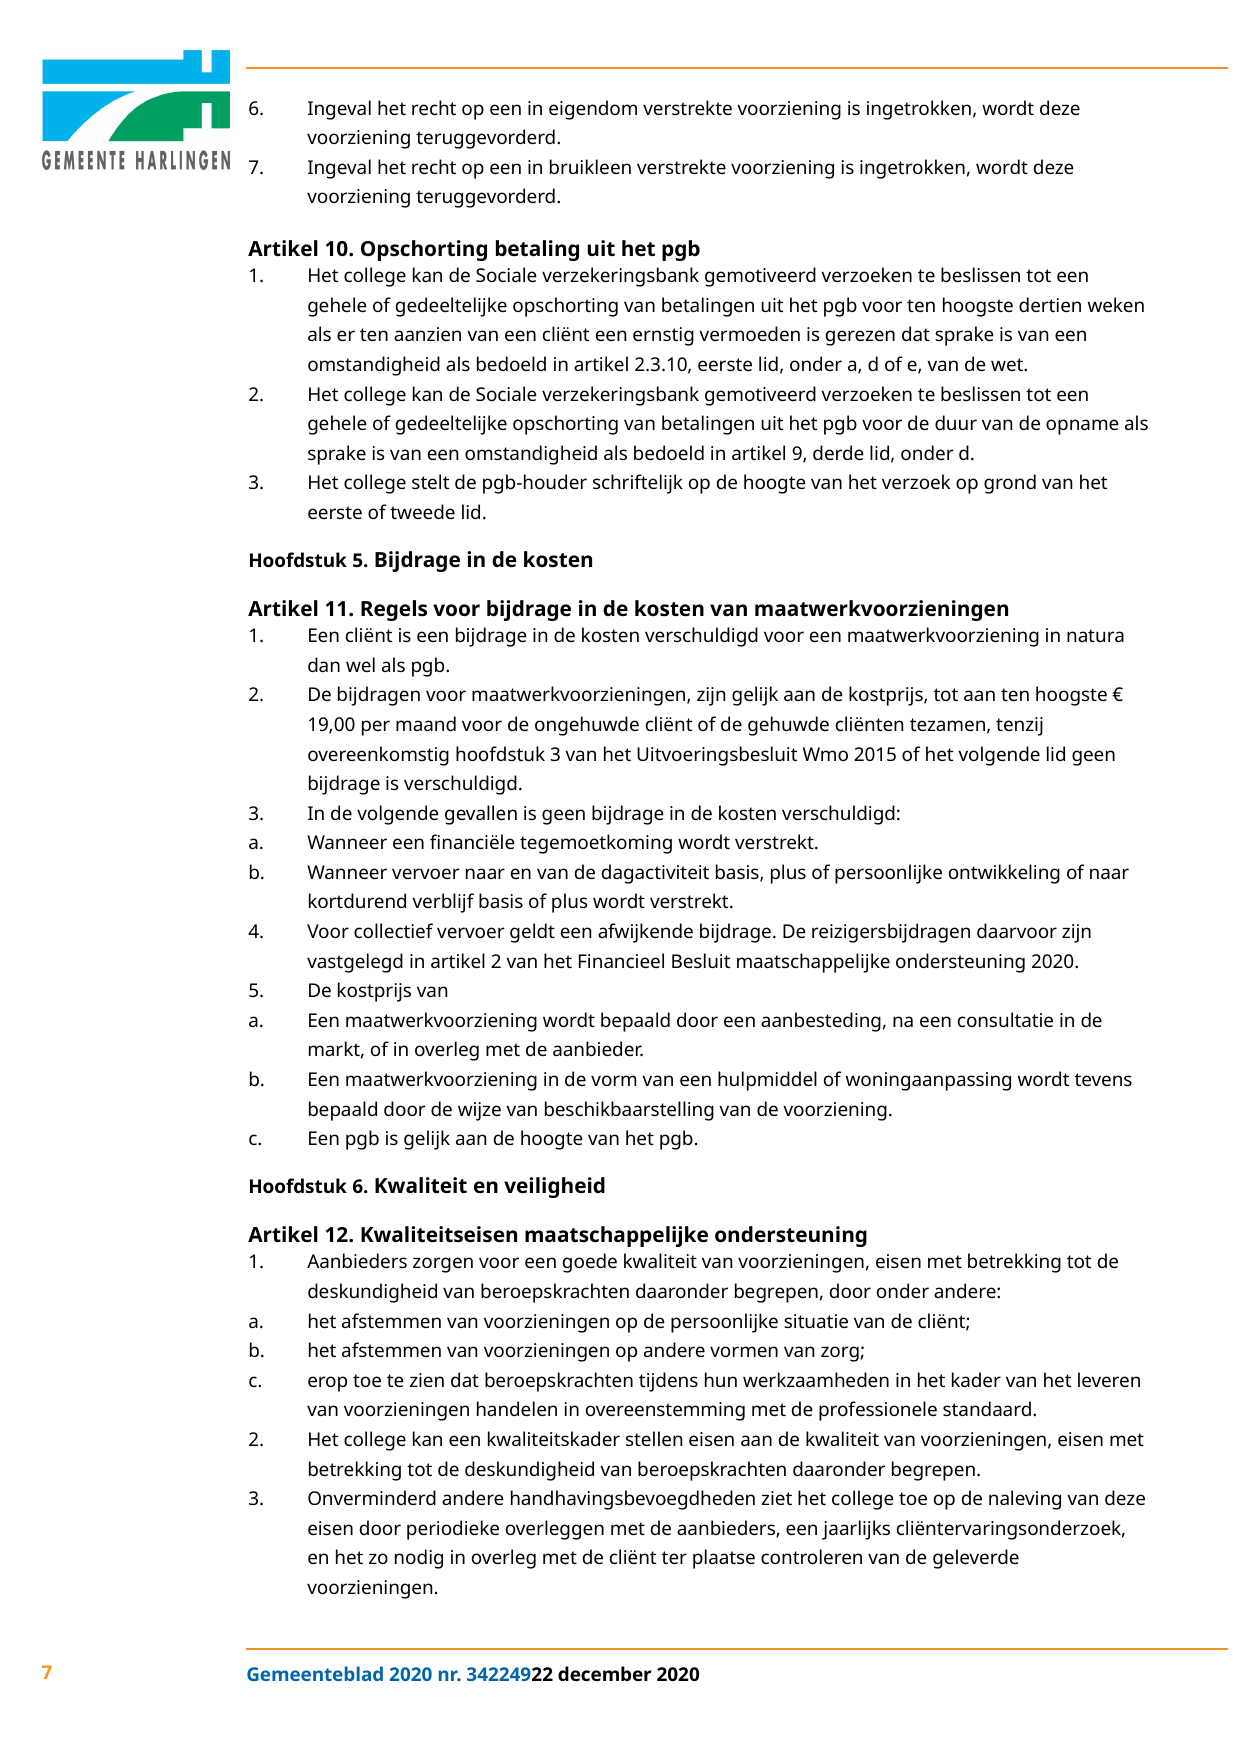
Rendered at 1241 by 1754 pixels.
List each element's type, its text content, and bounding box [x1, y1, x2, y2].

list Aanbieders zorgen voor een goede kwaliteit van voorzieningen, eisen met betrekking tot de deskundigheid van beroepskrachten daaronder begrepen, door onder andere: [248, 1249, 1152, 1304]
list Onverminderd andere handhavingsbevoegdheden ziet het college toe op de naleving van deze eisen door periodieke overleggen met de aanbieders, een jaarlijks cliëntervaringsonderzoek, en het zo nodig in overleg met de cliënt ter plaatse controleren van de geleverde voorzieningen. [248, 1485, 1152, 1600]
list Ingeval het recht op een in bruikleen verstrekte voorziening is ingetrokken, wordt deze voorziening teruggevorderd. [248, 154, 1152, 209]
list Het college kan de Sociale verzekeringsbank gemotiveerd verzoeken te beslissen tot een gehele of gedeeltelijke opschorting van betalingen uit het pgb voor ten hoogste dertien weken als er ten aanzien van een cliënt een ernstig vermoeden is gerezen dat sprake is van een omstandigheid als bedoeld in artikel 2.3.10, eerste lid, onder a, d of e, van de wet. [248, 262, 1152, 377]
list Ingeval het recht op een in eigendom verstrekte voorziening is ingetrokken, wordt deze voorziening teruggevorderd. [248, 95, 1152, 150]
list Een maatwerkvoorziening wordt bepaald door een aanbesteding, na een consultatie in de markt, of in overleg met de aanbieder. [248, 1007, 1152, 1062]
list Een cliënt is een bijdrage in de kosten verschuldigd voor een maatwerkvoorziening in natura dan wel als pgb. [248, 622, 1152, 678]
list Het college kan een kwaliteitskader stellen eisen aan de kwaliteit van voorzieningen, eisen met betrekking tot de deskundigheid van beroepskrachten daaronder begrepen. [248, 1426, 1152, 1481]
text Hoofdstuk 5. Bijdrage in de kosten [248, 545, 1152, 573]
list het afstemmen van voorzieningen op de persoonlijke situatie van de cliënt; [248, 1308, 1152, 1333]
list Het college kan de Sociale verzekeringsbank gemotiveerd verzoeken te beslissen tot een gehele of gedeeltelijke opschorting van betalingen uit het pgb voor de duur van de opname als sprake is van een omstandigheid als bedoeld in artikel 9, derde lid, onder d. [248, 381, 1152, 466]
list Voor collectief vervoer geldt een afwijkende bijdrage. De reizigersbijdragen daarvoor zijn vastgelegd in artikel 2 van het Financieel Besluit maatschappelijke ondersteuning 2020. [248, 918, 1152, 973]
picture [41, 47, 231, 172]
text Artikel 10. Opschorting betaling uit het pgb [248, 234, 1152, 262]
list De bijdragen voor maatwerkvoorzieningen, zijn gelijk aan de kostprijs, tot aan ten hoogste € 19,00 per maand voor de ongehuwde cliënt of de gehuwde cliënten tezamen, tenzij overeenkomstig hoofdstuk 3 van het Uitvoeringsbesluit Wmo 2015 of het volgende lid geen bijdrage is verschuldigd. [248, 682, 1152, 796]
list Het college stelt de pgb-houder schriftelijk op de hoogte van het verzoek op grond van het eerste of tweede lid. [248, 469, 1152, 525]
list Wanneer een financiële tegemoetkoming wordt verstrekt. [248, 829, 1152, 855]
list het afstemmen van voorzieningen op andere vormen van zorg; [248, 1337, 1152, 1363]
list In de volgende gevallen is geen bijdrage in de kosten verschuldigd: [248, 800, 1152, 826]
text Artikel 11. Regels voor bijdrage in de kosten van maatwerkvoorzieningen [248, 594, 1152, 622]
text Hoofdstuk 6. Kwaliteit en veiligheid [248, 1171, 1152, 1199]
list erop toe te zien dat beroepskrachten tijdens hun werkzaamheden in het kader van het leveren van voorzieningen handelen in overeenstemming met de professionele standaard. [248, 1367, 1152, 1422]
list De kostprijs van [248, 977, 1152, 1003]
list Een pgb is gelijk aan de hoogte van het pgb. [248, 1125, 1152, 1151]
list Wanneer vervoer naar en van de dagactiviteit basis, plus of persoonlijke ontwikkeling of naar kortdurend verblijf basis of plus wordt verstrekt. [248, 859, 1152, 914]
list Een maatwerkvoorziening in de vorm van een hulpmiddel of woningaanpassing wordt tevens bepaald door de wijze van beschikbaarstelling van de voorziening. [248, 1066, 1152, 1121]
text Artikel 12. Kwaliteitseisen maatschappelijke ondersteuning [248, 1220, 1152, 1249]
